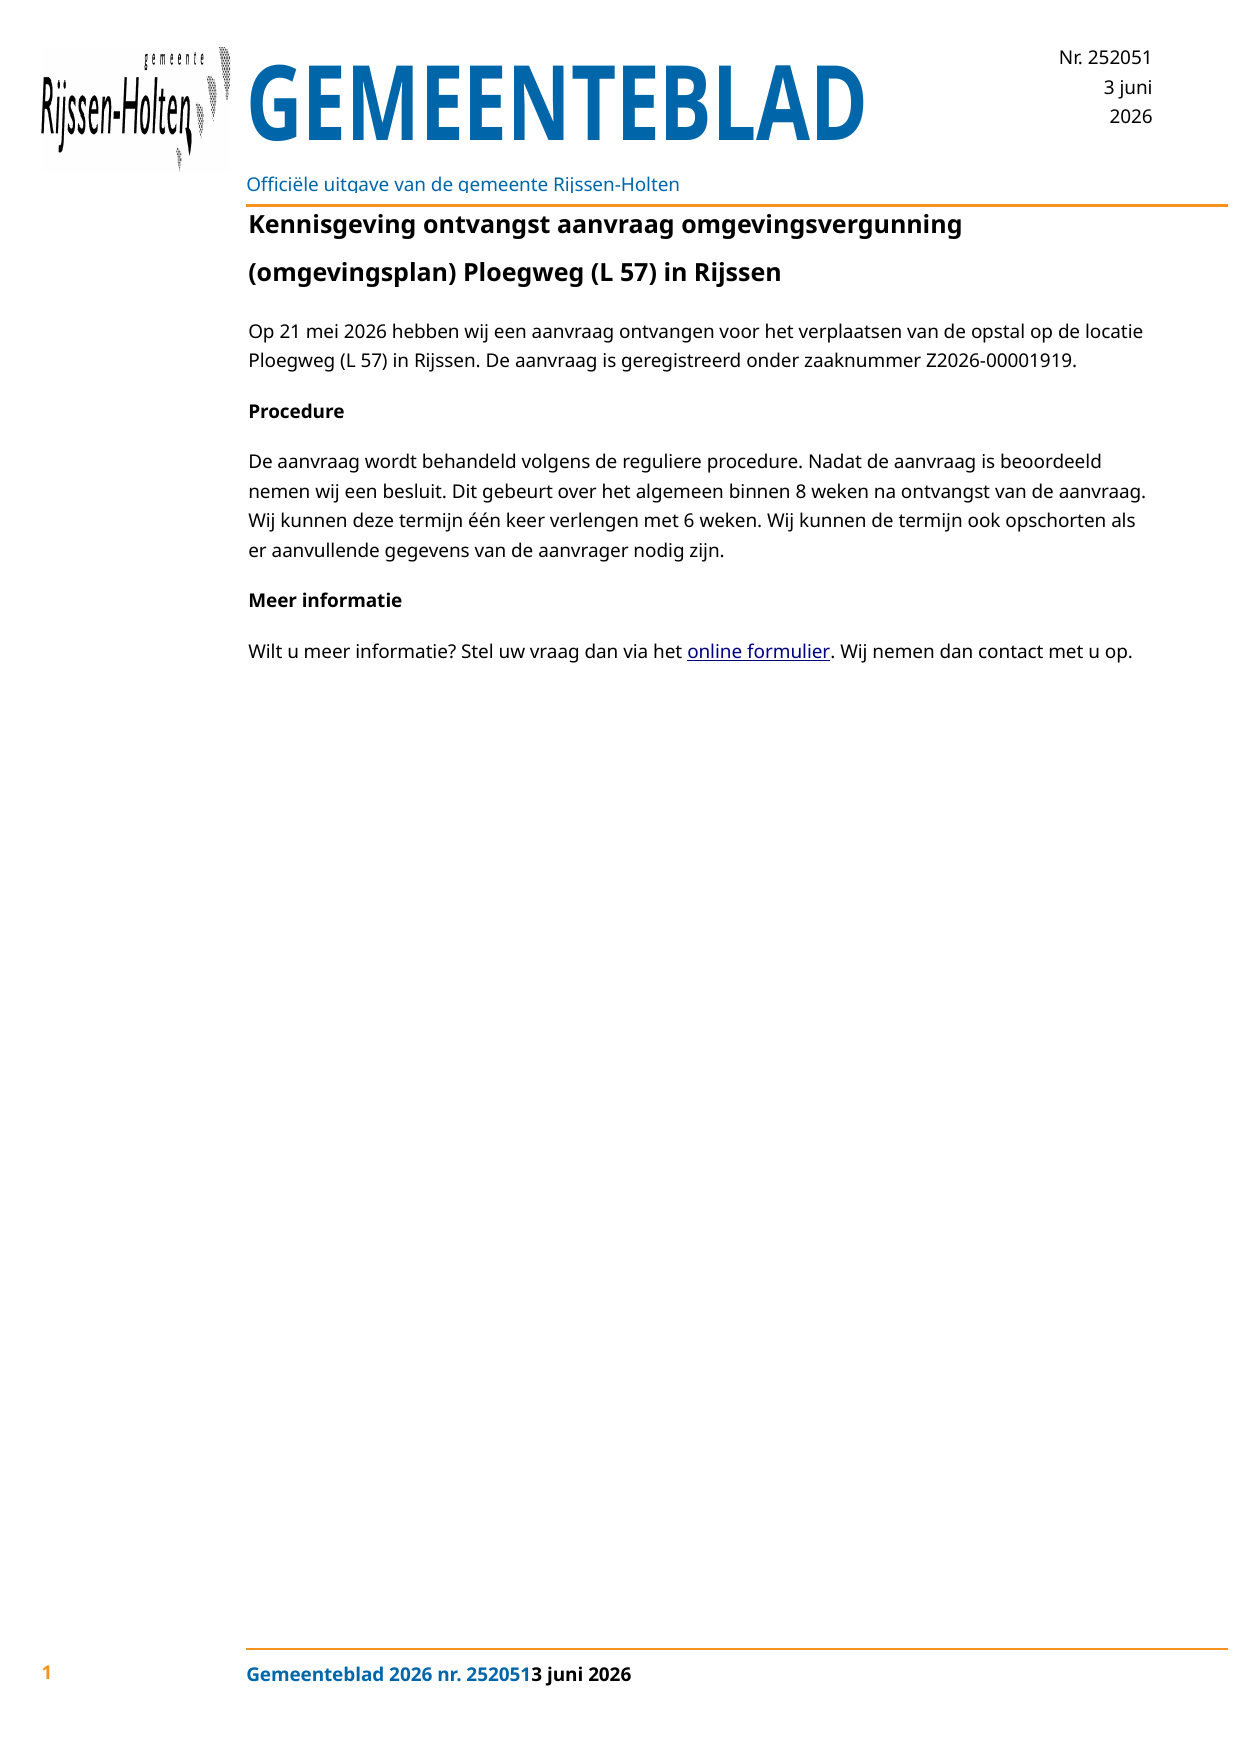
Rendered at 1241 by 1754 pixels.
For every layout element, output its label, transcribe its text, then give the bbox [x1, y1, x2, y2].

text Procedure [248, 398, 1152, 424]
text Meer informatie [248, 587, 1152, 613]
text Wilt u meer informatie? Stel uw vraag dan via het online formulier. Wij nemen dan contact met u op. [248, 638, 1152, 664]
text Kennisgeving ontvangst aanvraag omgevingsvergunning (omgevingsplan) Ploegweg (L 57) in Rijssen [248, 207, 1152, 288]
text Op 21 mei 2026 hebben wij een aanvraag ontvangen voor het verplaatsen van de opstal op de locatie Ploegweg (L 57) in Rijssen. De aanvraag is geregistreerd onder zaaknummer Z2026-00001919. [248, 318, 1152, 373]
picture [41, 47, 231, 172]
text De aanvraag wordt behandeld volgens de reguliere procedure. Nadat de aanvraag is beoordeeld nemen wij een besluit. Dit gebeurt over het algemeen binnen 8 weken na ontvangst van de aanvraag. Wij kunnen deze termijn één keer verlengen met 6 weken. Wij kunnen de termijn ook opschorten als er aanvullende gegevens van de aanvrager nodig zijn. [248, 448, 1152, 563]
